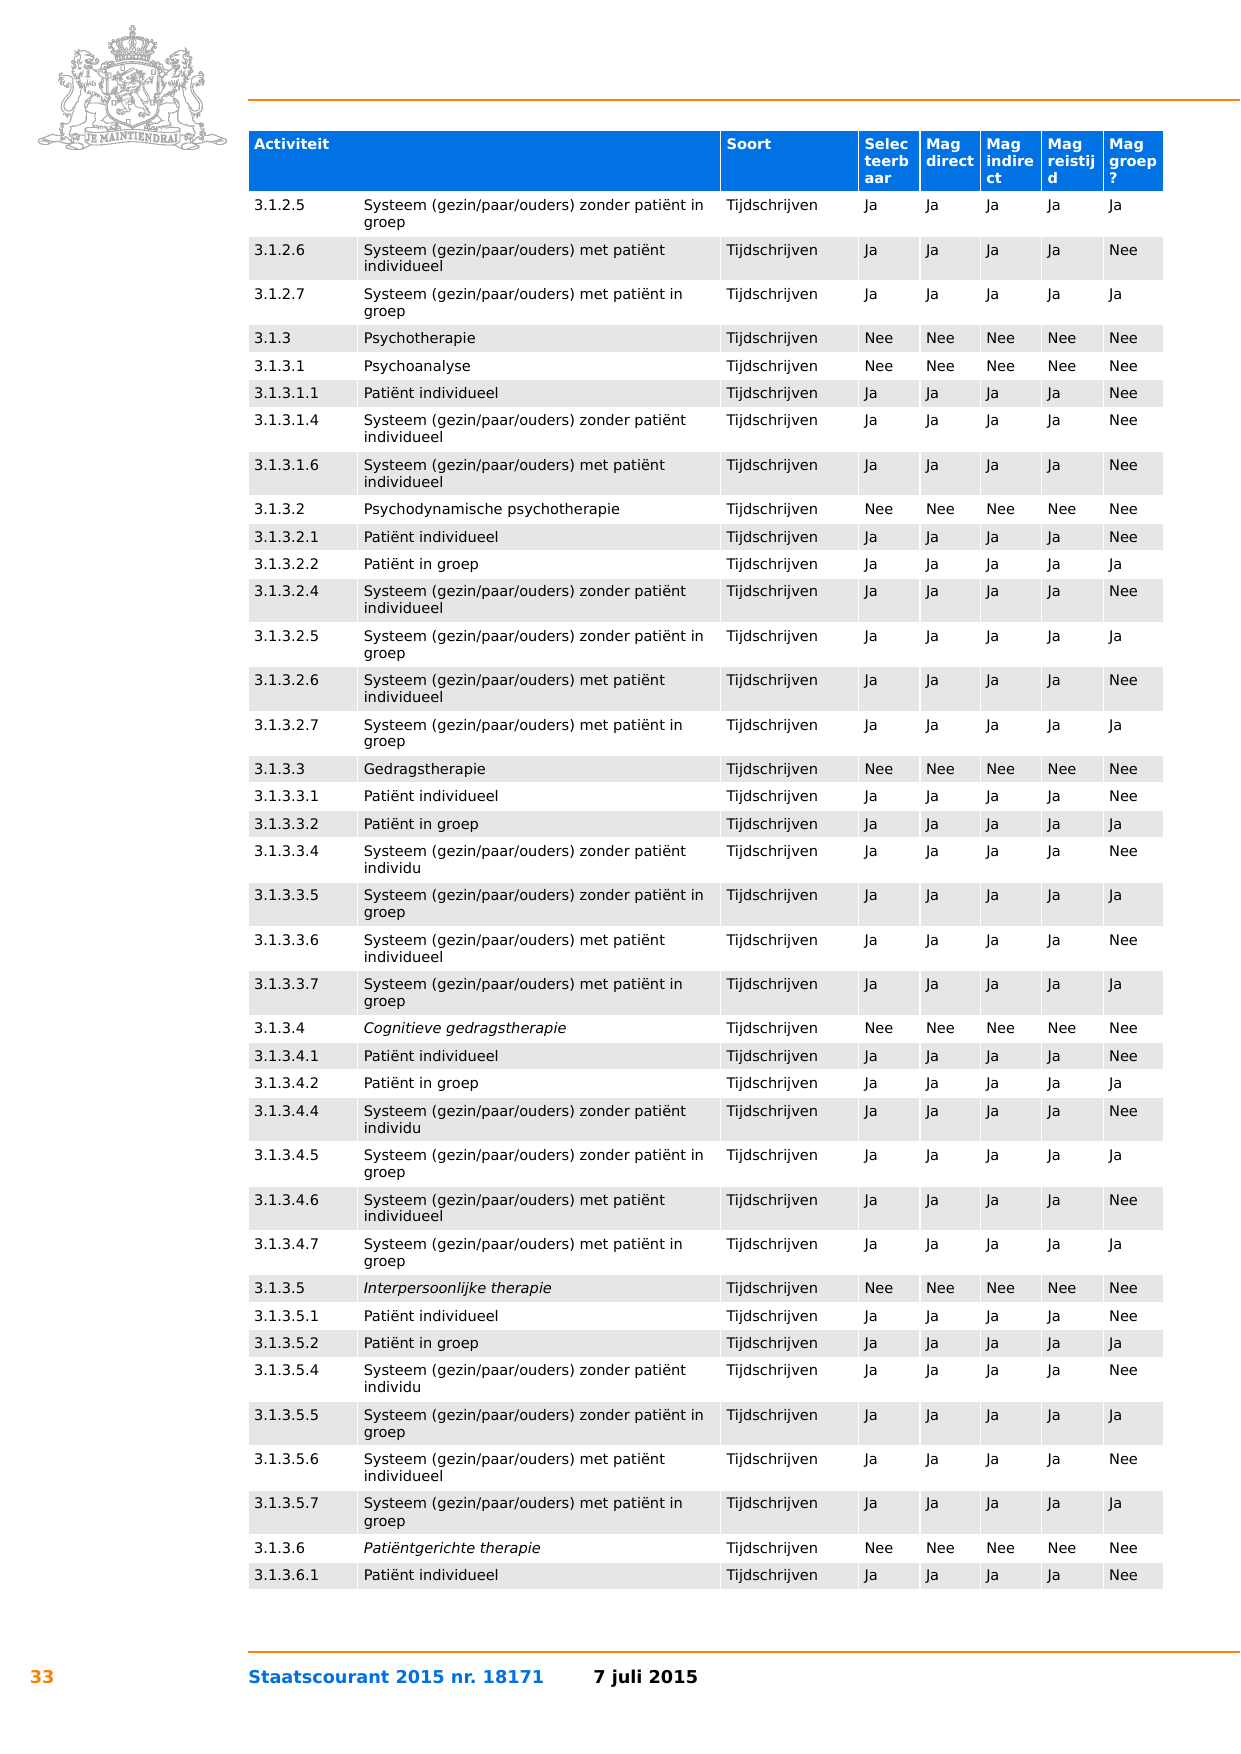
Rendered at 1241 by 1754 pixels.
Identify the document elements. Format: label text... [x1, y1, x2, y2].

table_cell 3.1.2.5 [249, 192, 357, 236]
table_cell 3.1.3.2.1 [249, 524, 357, 550]
table_cell Ja [921, 1043, 980, 1069]
table_cell Tijdschrijven [721, 712, 858, 755]
table_cell Nee [981, 1275, 1041, 1302]
table_cell Nee [859, 325, 919, 352]
table_cell Nee [921, 1535, 980, 1561]
table_cell Ja [921, 237, 980, 280]
table_cell Ja [859, 1043, 919, 1069]
table_cell Tijdschrijven [721, 927, 858, 970]
table_cell Ja [921, 1491, 980, 1534]
table_cell Nee [1042, 756, 1103, 782]
table_cell Systeem (gezin/paar/ouders) met patiënt individueel [358, 1446, 720, 1490]
table_cell Systeem (gezin/paar/ouders) zonder patiënt individu [358, 1358, 720, 1401]
table_cell Ja [981, 524, 1041, 550]
table_cell Ja [981, 1303, 1041, 1329]
table_cell Ja [1104, 1071, 1163, 1097]
table_cell Tijdschrijven [721, 408, 858, 451]
table_header Mag direct [921, 131, 980, 191]
table_cell 3.1.3.2.6 [249, 667, 357, 711]
table_cell Nee [1104, 579, 1163, 622]
table_cell Systeem (gezin/paar/ouders) zonder patiënt in groep [358, 623, 720, 666]
table_cell 3.1.3.4.6 [249, 1187, 357, 1230]
table_cell Ja [1042, 408, 1103, 451]
table_cell Ja [859, 1303, 919, 1329]
table_cell Nee [1042, 1016, 1103, 1042]
table_cell Ja [1104, 971, 1163, 1015]
table_cell Ja [921, 192, 980, 236]
table_cell 3.1.3.3.5 [249, 883, 357, 926]
table_cell 3.1.3.1.1 [249, 380, 357, 407]
table_cell Systeem (gezin/paar/ouders) zonder patiënt individu [358, 1098, 720, 1141]
table_cell Systeem (gezin/paar/ouders) met patiënt individueel [358, 237, 720, 280]
table_cell Ja [981, 838, 1041, 882]
table_cell Patiënt individueel [358, 1043, 720, 1069]
table_cell Nee [1104, 408, 1163, 451]
table_cell Ja [859, 811, 919, 837]
table_cell Patiënt in groep [358, 811, 720, 837]
table_cell 3.1.2.7 [249, 281, 357, 324]
table_cell Ja [921, 1330, 980, 1357]
table_cell Ja [981, 1231, 1041, 1274]
table_header Mag reistijd [1042, 131, 1103, 191]
table_cell Ja [859, 623, 919, 666]
table_cell Tijdschrijven [721, 1043, 858, 1069]
table_cell Ja [981, 883, 1041, 926]
table_cell Patiënt in groep [358, 1071, 720, 1097]
table_cell Tijdschrijven [721, 756, 858, 782]
table_cell Nee [1042, 1275, 1103, 1302]
table_cell Tijdschrijven [721, 452, 858, 495]
table_cell Nee [1104, 1446, 1163, 1490]
table_cell Tijdschrijven [721, 1098, 858, 1141]
table_cell Ja [859, 1491, 919, 1534]
table_cell Tijdschrijven [721, 1535, 858, 1561]
table_cell Ja [921, 784, 980, 810]
table_cell Ja [859, 1563, 919, 1589]
table_cell Nee [1104, 524, 1163, 550]
table_cell Ja [921, 1071, 980, 1097]
table_cell Ja [1042, 1402, 1103, 1445]
table_cell Ja [981, 551, 1041, 577]
table_cell Nee [1104, 1563, 1163, 1589]
table_cell Ja [1104, 1491, 1163, 1534]
table_cell Nee [1104, 667, 1163, 711]
table_cell Ja [859, 1098, 919, 1141]
table_cell Ja [921, 281, 980, 324]
table_cell 3.1.3.1.4 [249, 408, 357, 451]
table_cell Ja [921, 1446, 980, 1490]
table_cell 3.1.3.1 [249, 353, 357, 379]
table_cell Tijdschrijven [721, 667, 858, 711]
table_cell Nee [859, 496, 919, 523]
table_cell Nee [1104, 927, 1163, 970]
table_cell Ja [1042, 380, 1103, 407]
table_cell Ja [859, 971, 919, 1015]
table_cell Systeem (gezin/paar/ouders) met patiënt in groep [358, 281, 720, 324]
table_cell Ja [859, 380, 919, 407]
table_cell Nee [1042, 496, 1103, 523]
table_cell 3.1.3.5.5 [249, 1402, 357, 1445]
table_cell Nee [1104, 1043, 1163, 1069]
table_cell Ja [859, 667, 919, 711]
table_cell Tijdschrijven [721, 1358, 858, 1401]
table_cell Nee [1104, 1275, 1163, 1302]
table_cell Gedragstherapie [358, 756, 720, 782]
table_cell Ja [1042, 1358, 1103, 1401]
table_cell Ja [1042, 1231, 1103, 1274]
table_cell Nee [1104, 784, 1163, 810]
table_cell Tijdschrijven [721, 353, 858, 379]
table_cell Psychotherapie [358, 325, 720, 352]
table_cell Ja [859, 579, 919, 622]
table_cell Ja [981, 667, 1041, 711]
table_cell Ja [921, 971, 980, 1015]
table_cell Nee [859, 353, 919, 379]
table_cell Ja [921, 1303, 980, 1329]
table_cell Tijdschrijven [721, 192, 858, 236]
table_cell Tijdschrijven [721, 1142, 858, 1186]
table_cell Systeem (gezin/paar/ouders) met patiënt individueel [358, 452, 720, 495]
table_cell Ja [981, 1098, 1041, 1141]
table_cell Ja [1104, 1231, 1163, 1274]
table_cell 3.1.3.3.4 [249, 838, 357, 882]
table_cell Tijdschrijven [721, 971, 858, 1015]
picture [38, 25, 227, 150]
table_cell Ja [921, 623, 980, 666]
table_cell Tijdschrijven [721, 551, 858, 577]
table_cell Nee [981, 353, 1041, 379]
table_cell Ja [921, 452, 980, 495]
table_cell Ja [921, 1358, 980, 1401]
table_cell Ja [1042, 971, 1103, 1015]
table_cell Tijdschrijven [721, 1016, 858, 1042]
table_cell Ja [1042, 579, 1103, 622]
table_cell Tijdschrijven [721, 1402, 858, 1445]
table_cell Tijdschrijven [721, 784, 858, 810]
table_cell Psychoanalyse [358, 353, 720, 379]
table_cell Patiënt individueel [358, 784, 720, 810]
table_cell Tijdschrijven [721, 579, 858, 622]
table_cell 3.1.3.6 [249, 1535, 357, 1561]
table_cell Nee [1104, 237, 1163, 280]
table_cell Ja [981, 579, 1041, 622]
table_cell Ja [859, 237, 919, 280]
table_cell Nee [1042, 325, 1103, 352]
table_cell Tijdschrijven [721, 1563, 858, 1589]
table_header Soort [721, 131, 858, 191]
table_cell Nee [1104, 1303, 1163, 1329]
table_cell Tijdschrijven [721, 1303, 858, 1329]
table_cell Ja [1042, 667, 1103, 711]
table_cell Ja [1042, 838, 1103, 882]
table_cell Nee [1104, 1187, 1163, 1230]
table_cell Ja [859, 1231, 919, 1274]
table_cell Ja [859, 1071, 919, 1097]
table_cell Nee [981, 1535, 1041, 1561]
table_cell 3.1.3.6.1 [249, 1563, 357, 1589]
table_cell Patiëntgerichte therapie [358, 1535, 720, 1561]
table_cell Ja [981, 811, 1041, 837]
table_cell Ja [1042, 1563, 1103, 1589]
table_cell Ja [1042, 281, 1103, 324]
table_cell Patiënt individueel [358, 524, 720, 550]
table_cell Tijdschrijven [721, 1491, 858, 1534]
table_cell Ja [981, 1358, 1041, 1401]
table_cell Ja [1042, 1043, 1103, 1069]
table_cell Ja [981, 1330, 1041, 1357]
table_cell Systeem (gezin/paar/ouders) met patiënt in groep [358, 1231, 720, 1274]
table_cell Ja [1042, 192, 1103, 236]
table_cell Ja [1042, 623, 1103, 666]
table_cell Nee [859, 1016, 919, 1042]
table_cell Ja [981, 1491, 1041, 1534]
table_cell Ja [1104, 281, 1163, 324]
table_cell Patiënt in groep [358, 1330, 720, 1357]
table_cell Ja [1104, 1142, 1163, 1186]
table_cell Ja [1042, 551, 1103, 577]
table_cell Ja [981, 408, 1041, 451]
table_cell Ja [1042, 784, 1103, 810]
table_cell Nee [1104, 1098, 1163, 1141]
table_cell 3.1.3.5.1 [249, 1303, 357, 1329]
table_cell Interpersoonlijke therapie [358, 1275, 720, 1302]
table_cell Ja [1042, 1098, 1103, 1141]
table_cell Ja [921, 667, 980, 711]
table_cell Ja [859, 927, 919, 970]
table_cell Systeem (gezin/paar/ouders) zonder patiënt individueel [358, 579, 720, 622]
table_cell Ja [859, 281, 919, 324]
table_cell Tijdschrijven [721, 1231, 858, 1274]
table_cell Ja [1042, 1142, 1103, 1186]
table_cell Nee [1104, 325, 1163, 352]
table_cell Cognitieve gedragstherapie [358, 1016, 720, 1042]
table_cell Ja [859, 838, 919, 882]
table_cell Ja [981, 1043, 1041, 1069]
table_cell Ja [981, 1142, 1041, 1186]
table_cell Nee [1104, 1535, 1163, 1561]
table_cell Ja [1104, 712, 1163, 755]
table_cell Systeem (gezin/paar/ouders) zonder patiënt in groep [358, 1142, 720, 1186]
table_header Activiteit [249, 131, 720, 191]
table_cell 3.1.3.5.2 [249, 1330, 357, 1357]
table_cell 3.1.3.5.7 [249, 1491, 357, 1534]
table_cell 3.1.3.3 [249, 756, 357, 782]
table_cell Tijdschrijven [721, 1330, 858, 1357]
table_cell Systeem (gezin/paar/ouders) met patiënt individueel [358, 1187, 720, 1230]
table_cell Nee [1104, 353, 1163, 379]
table_cell Ja [1042, 1071, 1103, 1097]
table_cell Ja [981, 237, 1041, 280]
table_cell Nee [859, 756, 919, 782]
table_cell Patiënt individueel [358, 1563, 720, 1589]
table_cell Nee [921, 353, 980, 379]
table_cell Ja [981, 784, 1041, 810]
table_cell 3.1.3.1.6 [249, 452, 357, 495]
table_cell Ja [1042, 237, 1103, 280]
table_cell 3.1.3 [249, 325, 357, 352]
table_cell Systeem (gezin/paar/ouders) zonder patiënt individu [358, 838, 720, 882]
table_cell Ja [981, 1446, 1041, 1490]
table_cell Ja [1042, 927, 1103, 970]
table_cell Ja [859, 883, 919, 926]
table_cell Ja [1042, 1330, 1103, 1357]
table_cell Ja [859, 1358, 919, 1401]
table_cell Tijdschrijven [721, 811, 858, 837]
table_cell Nee [921, 325, 980, 352]
table_cell Nee [1104, 838, 1163, 882]
table_cell Ja [981, 1402, 1041, 1445]
table_cell Nee [1042, 1535, 1103, 1561]
table_cell Ja [859, 408, 919, 451]
table_cell Ja [859, 1446, 919, 1490]
table_cell Systeem (gezin/paar/ouders) zonder patiënt in groep [358, 1402, 720, 1445]
table_cell Tijdschrijven [721, 1071, 858, 1097]
table_cell Tijdschrijven [721, 281, 858, 324]
table_cell 3.1.3.2 [249, 496, 357, 523]
table_cell Ja [981, 623, 1041, 666]
table_cell 3.1.3.2.4 [249, 579, 357, 622]
table_cell Ja [921, 927, 980, 970]
table_cell Nee [1104, 1358, 1163, 1401]
table_cell Nee [921, 1275, 980, 1302]
table_cell 3.1.3.3.1 [249, 784, 357, 810]
table_cell Ja [921, 712, 980, 755]
table_cell 3.1.2.6 [249, 237, 357, 280]
table_cell Ja [859, 712, 919, 755]
table_cell Ja [921, 579, 980, 622]
table_cell Ja [859, 1142, 919, 1186]
table_cell Tijdschrijven [721, 883, 858, 926]
table_cell Tijdschrijven [721, 524, 858, 550]
table_cell Ja [981, 192, 1041, 236]
table_cell Ja [921, 1142, 980, 1186]
table_cell Ja [1104, 811, 1163, 837]
table_cell Ja [921, 883, 980, 926]
table_cell Nee [921, 496, 980, 523]
table_cell Ja [921, 1402, 980, 1445]
table_cell 3.1.3.4.7 [249, 1231, 357, 1274]
table_cell Ja [981, 1187, 1041, 1230]
table_cell Systeem (gezin/paar/ouders) zonder patiënt in groep [358, 883, 720, 926]
table_cell Systeem (gezin/paar/ouders) zonder patiënt individueel [358, 408, 720, 451]
table_cell Ja [1042, 883, 1103, 926]
table_cell Ja [981, 380, 1041, 407]
table_cell Patiënt individueel [358, 380, 720, 407]
table_cell Ja [1104, 1402, 1163, 1445]
table_cell Systeem (gezin/paar/ouders) met patiënt individueel [358, 667, 720, 711]
table_cell Ja [981, 1071, 1041, 1097]
table_cell Systeem (gezin/paar/ouders) met patiënt in groep [358, 712, 720, 755]
table_cell Ja [981, 927, 1041, 970]
table_cell Ja [1104, 623, 1163, 666]
table_cell Ja [921, 380, 980, 407]
table_cell Ja [859, 524, 919, 550]
table_cell Systeem (gezin/paar/ouders) met patiënt in groep [358, 1491, 720, 1534]
table_cell Nee [859, 1535, 919, 1561]
table_cell Patiënt in groep [358, 551, 720, 577]
table_cell Tijdschrijven [721, 496, 858, 523]
table_cell Systeem (gezin/paar/ouders) met patiënt in groep [358, 971, 720, 1015]
table_cell Ja [921, 551, 980, 577]
table_cell Ja [981, 452, 1041, 495]
table_cell Ja [859, 452, 919, 495]
table_cell 3.1.3.5.4 [249, 1358, 357, 1401]
table_cell 3.1.3.3.7 [249, 971, 357, 1015]
table_cell Nee [1104, 380, 1163, 407]
table_cell Nee [1104, 496, 1163, 523]
table_cell Ja [1042, 1187, 1103, 1230]
table_cell 3.1.3.2.2 [249, 551, 357, 577]
table_cell Ja [859, 551, 919, 577]
table_cell 3.1.3.4.1 [249, 1043, 357, 1069]
table_cell 3.1.3.5.6 [249, 1446, 357, 1490]
table_cell Ja [1042, 1491, 1103, 1534]
table_cell Nee [981, 496, 1041, 523]
table_cell Ja [981, 281, 1041, 324]
table_cell 3.1.3.5 [249, 1275, 357, 1302]
table_cell 3.1.3.3.6 [249, 927, 357, 970]
table_cell Tijdschrijven [721, 623, 858, 666]
table_cell Ja [859, 192, 919, 236]
table_cell Ja [921, 1563, 980, 1589]
table_header Selecteerbaar [859, 131, 919, 191]
table_cell Ja [1042, 1303, 1103, 1329]
table_cell Systeem (gezin/paar/ouders) met patiënt individueel [358, 927, 720, 970]
table_header Mag groep? [1104, 131, 1163, 191]
table_cell Ja [921, 1098, 980, 1141]
table_cell Tijdschrijven [721, 237, 858, 280]
table_cell 3.1.3.3.2 [249, 811, 357, 837]
table_cell Nee [921, 756, 980, 782]
table_cell Ja [1042, 712, 1103, 755]
table_cell 3.1.3.4 [249, 1016, 357, 1042]
table_cell Ja [921, 1187, 980, 1230]
table_cell Ja [981, 712, 1041, 755]
table_cell Psychodynamische psychotherapie [358, 496, 720, 523]
table_cell Ja [921, 1231, 980, 1274]
table_cell Ja [1042, 524, 1103, 550]
table_cell Ja [981, 1563, 1041, 1589]
table_cell Tijdschrijven [721, 1446, 858, 1490]
table_header Mag indirect [981, 131, 1041, 191]
table_cell Tijdschrijven [721, 1187, 858, 1230]
table_cell Ja [859, 1402, 919, 1445]
table_cell Ja [921, 838, 980, 882]
table_cell 3.1.3.4.5 [249, 1142, 357, 1186]
table_cell Ja [1042, 811, 1103, 837]
table_cell Ja [1042, 1446, 1103, 1490]
table_cell Tijdschrijven [721, 838, 858, 882]
table_cell Nee [981, 756, 1041, 782]
table_cell Tijdschrijven [721, 380, 858, 407]
table_cell Ja [1104, 551, 1163, 577]
table_cell Nee [921, 1016, 980, 1042]
table_cell Ja [1104, 192, 1163, 236]
table_cell Ja [981, 971, 1041, 1015]
table_cell 3.1.3.2.7 [249, 712, 357, 755]
table_cell Nee [1104, 452, 1163, 495]
table_cell Nee [981, 1016, 1041, 1042]
table_cell 3.1.3.4.2 [249, 1071, 357, 1097]
table_cell Nee [859, 1275, 919, 1302]
table_cell Ja [859, 1187, 919, 1230]
table_cell Ja [1042, 452, 1103, 495]
table_cell 3.1.3.4.4 [249, 1098, 357, 1141]
table_cell Ja [921, 811, 980, 837]
table_cell 3.1.3.2.5 [249, 623, 357, 666]
table_cell Patiënt individueel [358, 1303, 720, 1329]
table_cell Tijdschrijven [721, 325, 858, 352]
table_cell Nee [1104, 1016, 1163, 1042]
table_cell Nee [1042, 353, 1103, 379]
table_cell Systeem (gezin/paar/ouders) zonder patiënt in groep [358, 192, 720, 236]
table_cell Ja [921, 524, 980, 550]
table_cell Ja [859, 1330, 919, 1357]
table_cell Ja [921, 408, 980, 451]
table_cell Nee [1104, 756, 1163, 782]
table_cell Tijdschrijven [721, 1275, 858, 1302]
table_cell Ja [1104, 883, 1163, 926]
table_cell Ja [1104, 1330, 1163, 1357]
table_cell Nee [981, 325, 1041, 352]
table_cell Ja [859, 784, 919, 810]
